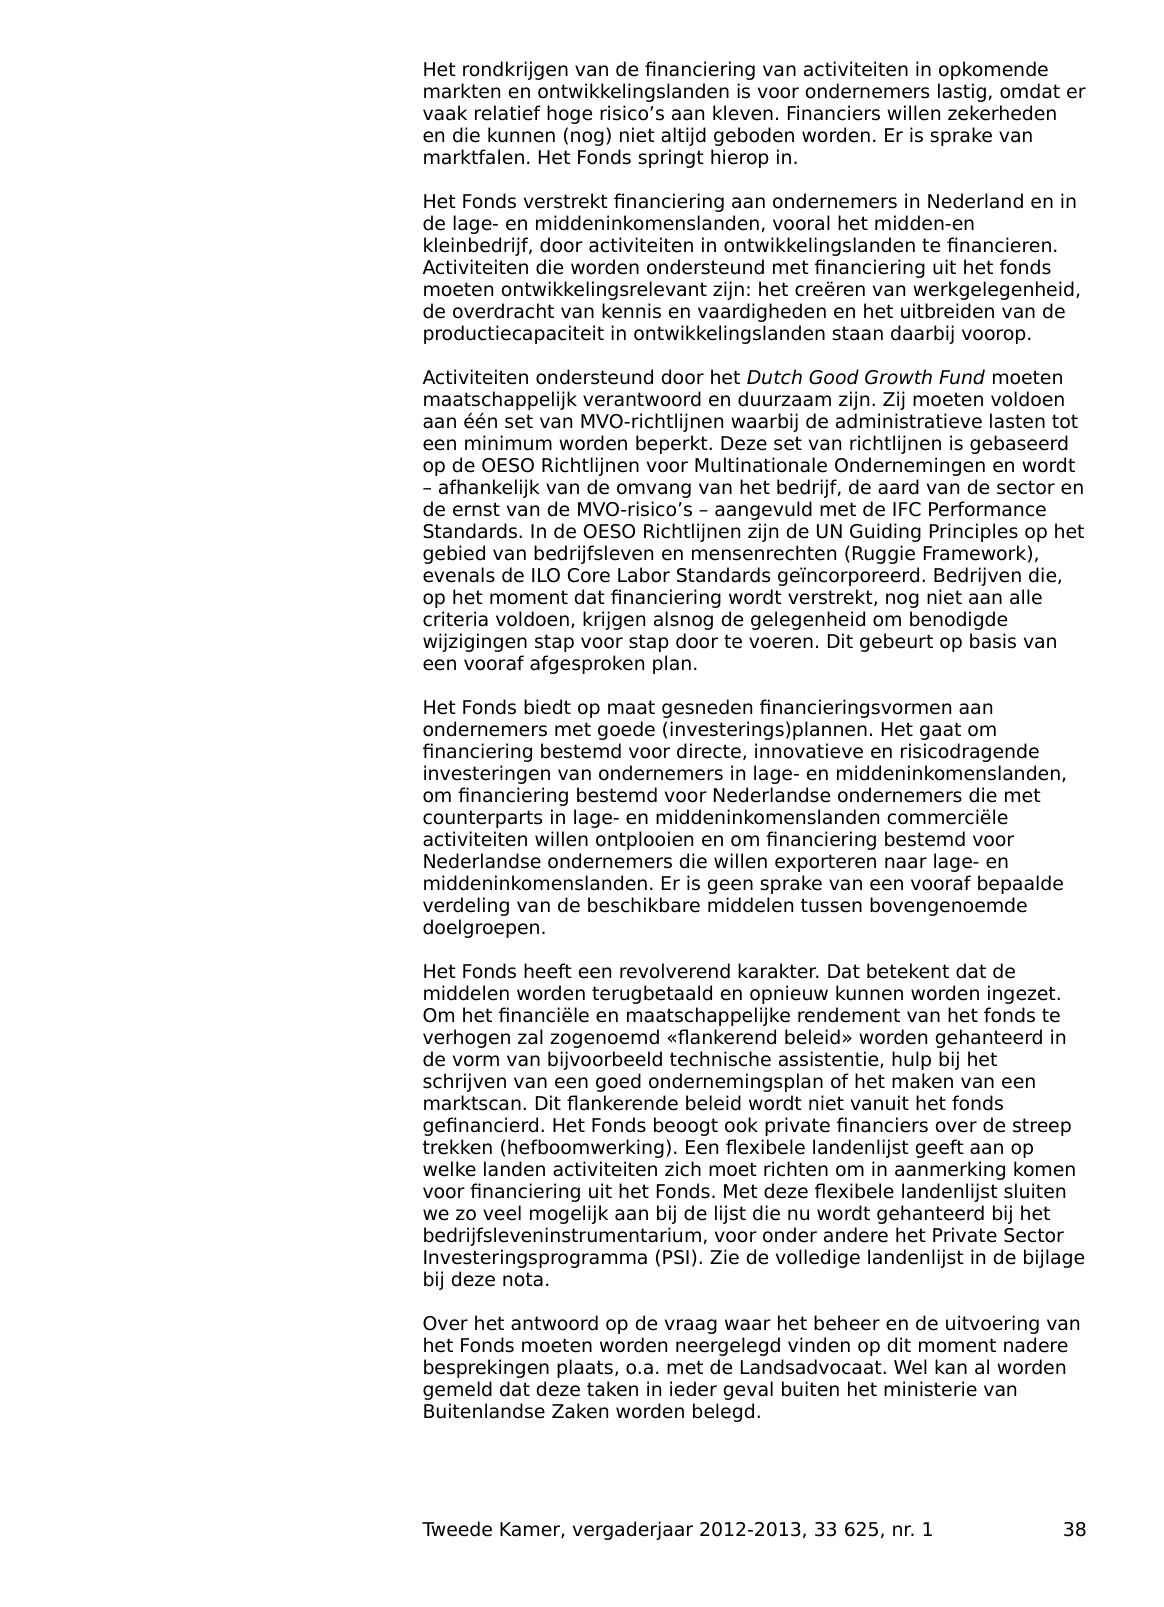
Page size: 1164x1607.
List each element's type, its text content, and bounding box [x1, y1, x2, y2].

text Het Fonds heeft een revolverend karakter. Dat betekent dat de middelen worden terugbetaald en opnieuw kunnen worden ingezet. Om het financiële en maatschappelijke rendement van het fonds te verhogen zal zogenoemd «flankerend beleid» worden gehanteerd in de vorm van bijvoorbeeld technische assistentie, hulp bij het schrijven van een goed ondernemingsplan of het maken van een marktscan. Dit flankerende beleid wordt niet vanuit het fonds gefinancierd. Het Fonds beoogt ook private financiers over de streep trekken (hefboomwerking). Een flexibele landenlijst geeft aan op welke landen activiteiten zich moet richten om in aanmerking komen voor financiering uit het Fonds. Met deze flexibele landenlijst sluiten we zo veel mogelijk aan bij de lijst die nu wordt gehanteerd bij het bedrijfsleveninstrumentarium, voor onder andere het Private Sector Investeringsprogramma (PSI). Zie de volledige landenlijst in de bijlage bij deze nota. [422, 961, 1087, 1291]
text Over het antwoord op de vraag waar het beheer en de uitvoering van het Fonds moeten worden neergelegd vinden op dit moment nadere besprekingen plaats, o.a. met de Landsadvocaat. Wel kan al worden gemeld dat deze taken in ieder geval buiten het ministerie van Buitenlandse Zaken worden belegd. [422, 1313, 1087, 1423]
text Het rondkrijgen van de financiering van activiteiten in opkomende markten en ontwikkelingslanden is voor ondernemers lastig, omdat er vaak relatief hoge risico’s aan kleven. Financiers willen zekerheden en die kunnen (nog) niet altijd geboden worden. Er is sprake van marktfalen. Het Fonds springt hierop in. [422, 59, 1087, 169]
text Het Fonds verstrekt financiering aan ondernemers in Nederland en in de lage- en middeninkomenslanden, vooral het midden-en kleinbedrijf, door activiteiten in ontwikkelingslanden te financieren. Activiteiten die worden ondersteund met financiering uit het fonds moeten ontwikkelingsrelevant zijn: het creëren van werkgelegenheid, de overdracht van kennis en vaardigheden en het uitbreiden van de productiecapaciteit in ontwikkelingslanden staan daarbij voorop. [422, 191, 1087, 345]
text Het Fonds biedt op maat gesneden financieringsvormen aan ondernemers met goede (investerings)plannen. Het gaat om financiering bestemd voor directe, innovatieve en risicodragende investeringen van ondernemers in lage- en middeninkomenslanden, om financiering bestemd voor Nederlandse ondernemers die met counterparts in lage- en middeninkomenslanden commerciële activiteiten willen ontplooien en om financiering bestemd voor Nederlandse ondernemers die willen exporteren naar lage- en middeninkomenslanden. Er is geen sprake van een vooraf bepaalde verdeling van de beschikbare middelen tussen bovengenoemde doelgroepen. [422, 697, 1087, 939]
text Activiteiten ondersteund door het Dutch Good Growth Fund moeten maatschappelijk verantwoord en duurzaam zijn. Zij moeten voldoen aan één set van MVO-richtlijnen waarbij de administratieve lasten tot een minimum worden beperkt. Deze set van richtlijnen is gebaseerd op de OESO Richtlijnen voor Multinationale Ondernemingen en wordt – afhankelijk van de omvang van het bedrijf, de aard van de sector en de ernst van de MVO-risico’s – aangevuld met de IFC Performance Standards. In de OESO Richtlijnen zijn de UN Guiding Principles op het gebied van bedrijfsleven en mensenrechten (Ruggie Framework), evenals de ILO Core Labor Standards geïncorporeerd. Bedrijven die, op het moment dat financiering wordt verstrekt, nog niet aan alle criteria voldoen, krijgen alsnog de gelegenheid om benodigde wijzigingen stap voor stap door te voeren. Dit gebeurt op basis van een vooraf afgesproken plan. [422, 367, 1087, 675]
